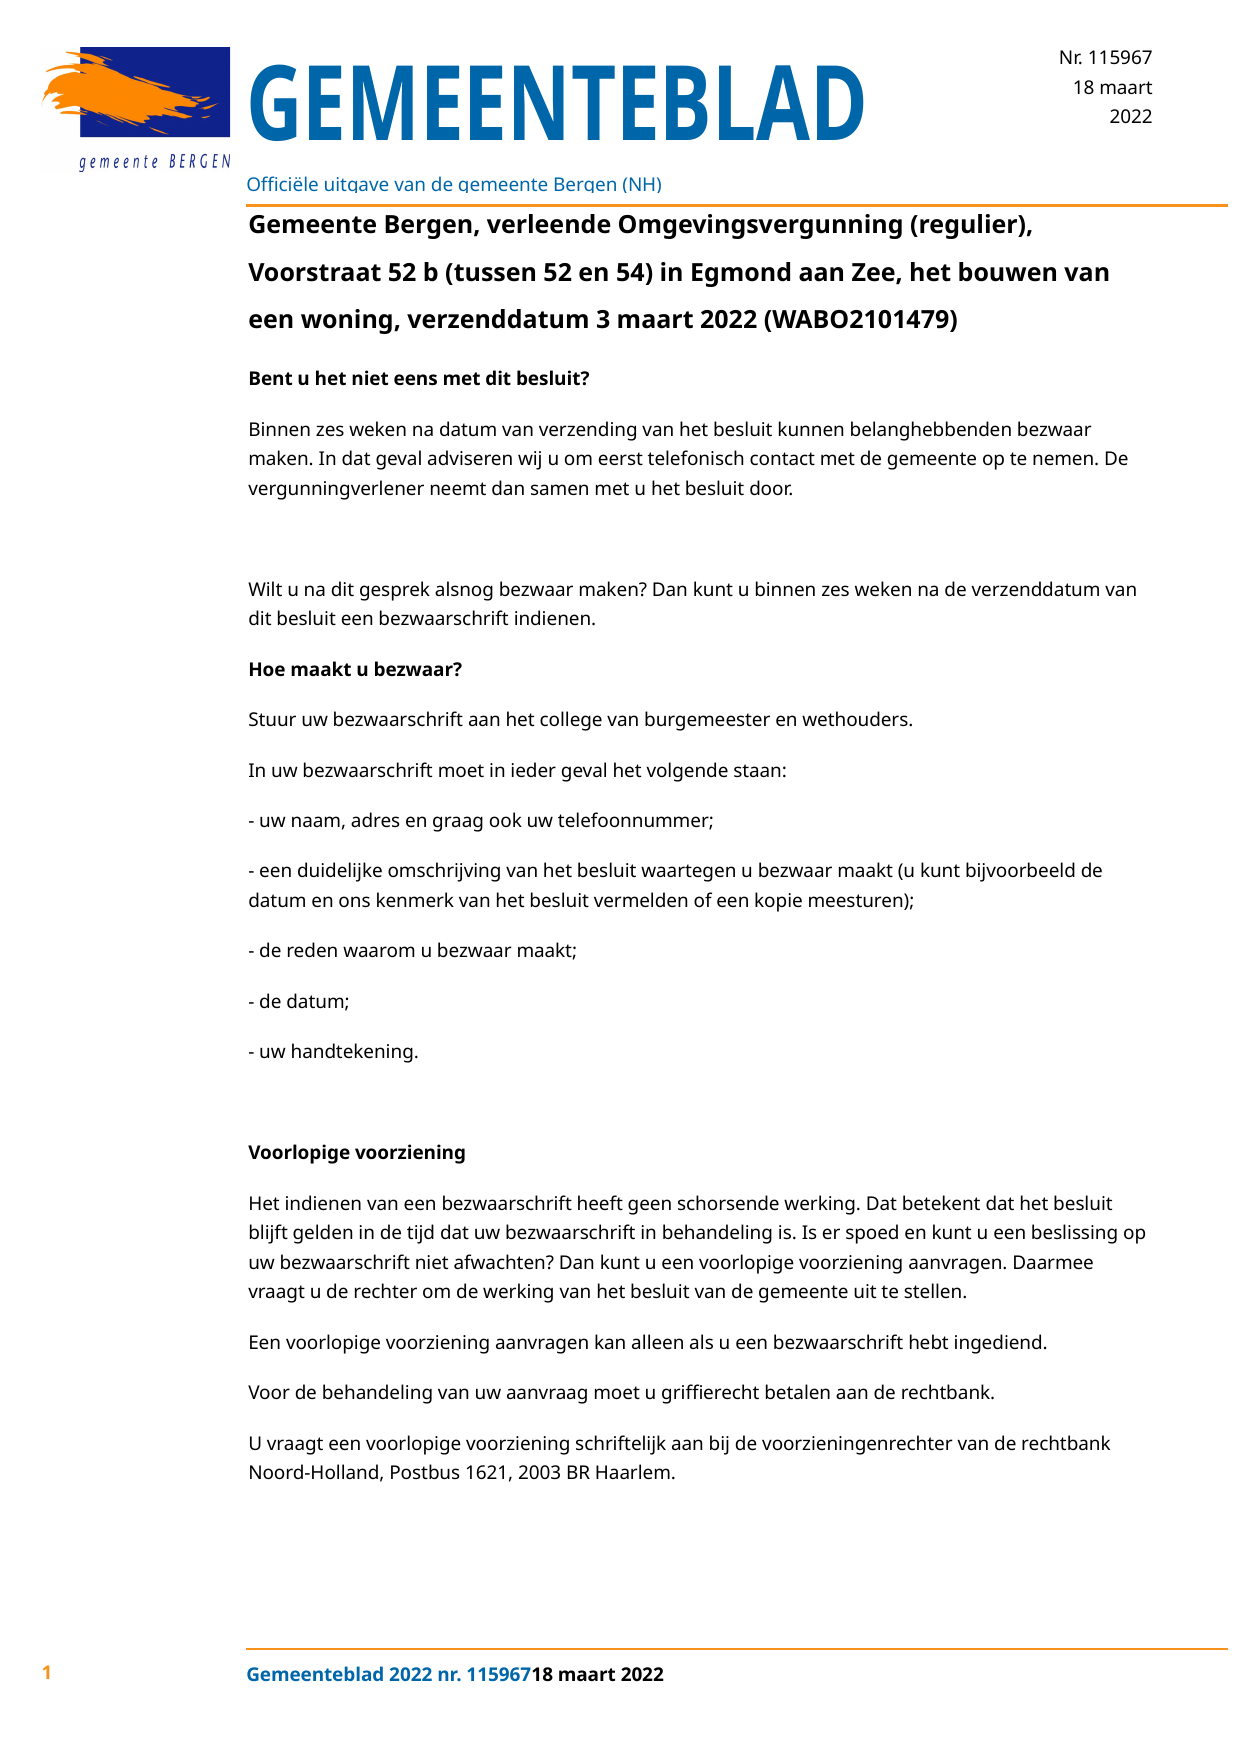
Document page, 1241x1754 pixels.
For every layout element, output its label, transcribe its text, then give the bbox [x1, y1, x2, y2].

text Bent u het niet eens met dit besluit? [248, 366, 1152, 391]
text - een duidelijke omschrijving van het besluit waartegen u bezwaar maakt (u kunt bijvoorbeeld de datum en ons kenmerk van het besluit vermelden of een kopie meesturen); [248, 858, 1152, 913]
text U vraagt een voorlopige voorziening schriftelijk aan bij de voorzieningenrechter van de rechtbank Noord-Holland, Postbus 1621, 2003 BR Haarlem. [248, 1430, 1152, 1485]
text Een voorlopige voorziening aanvragen kan alleen als u een bezwaarschrift hebt ingediend. [248, 1329, 1152, 1354]
text - uw naam, adres en graag ook uw telefoonnummer; [248, 807, 1152, 833]
text - de reden waarom u bezwaar maakt; [248, 938, 1152, 963]
text Gemeente Bergen, verleende Omgevingsvergunning (regulier), Voorstraat 52 b (tussen 52 en 54) in Egmond aan Zee, het bouwen van een woning, verzenddatum 3 maart 2022 (WABO2101479) [248, 207, 1152, 336]
text - uw handtekening. [248, 1038, 1152, 1064]
text In uw bezwaarschrift moet in ieder geval het volgende staan: [248, 757, 1152, 782]
text Voorlopige voorziening [248, 1139, 1152, 1165]
text Binnen zes weken na datum van verzending van het besluit kunnen belanghebbenden bezwaar maken. In dat geval adviseren wij u om eerst telefonisch contact met de gemeente op te nemen. De vergunningverlener neemt dan samen met u het besluit door. [248, 416, 1152, 501]
text - de datum; [248, 988, 1152, 1014]
picture [41, 47, 231, 172]
text Het indienen van een bezwaarschrift heeft geen schorsende werking. Dat betekent dat het besluit blijft gelden in de tijd dat uw bezwaarschrift in behandeling is. Is er spoed en kunt u een beslissing op uw bezwaarschrift niet afwachten? Dan kunt u een voorlopige voorziening aanvragen. Daarmee vraagt u de rechter om de werking van het besluit van de gemeente uit te stellen. [248, 1190, 1152, 1304]
text Hoe maakt u bezwaar? [248, 656, 1152, 682]
text Wilt u na dit gesprek alsnog bezwaar maken? Dan kunt u binnen zes weken na de verzenddatum van dit besluit een bezwaarschrift indienen. [248, 576, 1152, 631]
text Voor de behandeling van uw aanvraag moet u griffierecht betalen aan de rechtbank. [248, 1379, 1152, 1405]
text Stuur uw bezwaarschrift aan het college van burgemeester en wethouders. [248, 706, 1152, 732]
